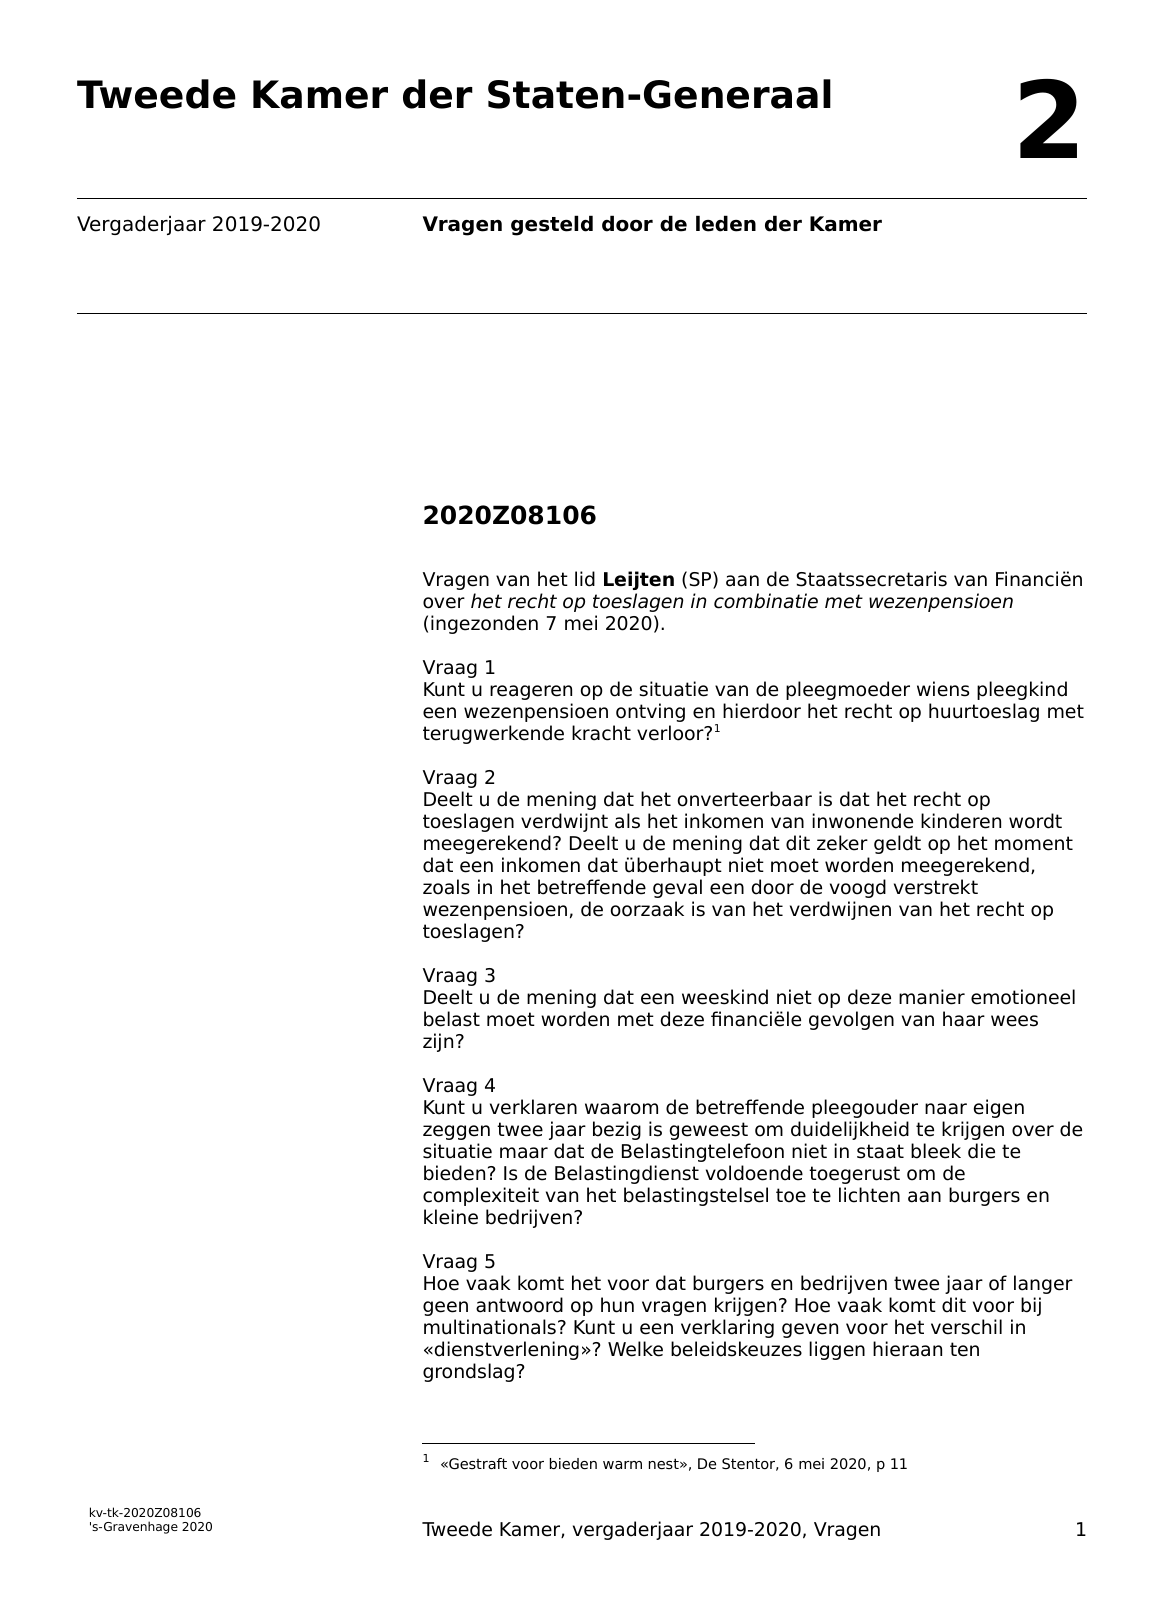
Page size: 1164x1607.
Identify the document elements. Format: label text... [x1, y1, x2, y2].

text Vraag 4 [422, 1075, 1087, 1097]
table_header 2 [886, 59, 1087, 198]
text Hoe vaak komt het voor dat burgers en bedrijven twee jaar of langer geen antwoord op hun vragen krijgen? Hoe vaak komt dit voor bij multinationals? Kunt u een verklaring geven voor het verschil in «dienstverlening»? Welke beleidskeuzes liggen hieraan ten grondslag? [422, 1273, 1087, 1383]
text Vraag 1 [422, 657, 1087, 679]
text Vraag 3 [422, 965, 1087, 987]
text 's-Gravenhage 2020 [88, 1520, 323, 1534]
text Vraag 5 [422, 1251, 1087, 1273]
text Deelt u de mening dat het onverteerbaar is dat het recht op toeslagen verdwijnt als het inkomen van inwonende kinderen wordt meegerekend? Deelt u de mening dat dit zeker geldt op het moment dat een inkomen dat überhaupt niet moet worden meegerekend, zoals in het betreffende geval een door de voogd verstrekt wezenpensioen, de oorzaak is van het verdwijnen van het recht op toeslagen? [422, 789, 1087, 943]
text kv-tk-2020Z08106 [88, 1506, 323, 1520]
text 2020Z08106 [422, 501, 1087, 531]
table_cell Vergaderjaar 2019-2020 [77, 199, 422, 313]
text «Gestraft voor bieden warm nest», De Stentor, 6 mei 2020, p 11 [422, 1452, 1087, 1474]
text Deelt u de mening dat een weeskind niet op deze manier emotioneel belast moet worden met deze financiële gevolgen van haar wees zijn? [422, 987, 1087, 1053]
text Kunt u reageren op de situatie van de pleegmoeder wiens pleegkind een wezenpensioen ontving en hierdoor het recht op huurtoeslag met terugwerkende kracht verloor? [422, 679, 1087, 745]
table_header Tweede Kamer der Staten-Generaal [77, 59, 886, 198]
text Vraag 2 [422, 767, 1087, 789]
text Vragen van het lid Leijten (SP) aan de Staatssecretaris van Financiën over het recht op toeslagen in combinatie met wezenpensioen (ingezonden 7 mei 2020). [422, 569, 1087, 635]
table_cell Vragen gesteld door de leden der Kamer [422, 199, 1087, 313]
text Kunt u verklaren waarom de betreffende pleegouder naar eigen zeggen twee jaar bezig is geweest om duidelijkheid te krijgen over de situatie maar dat de Belastingtelefoon niet in staat bleek die te bieden? Is de Belastingdienst voldoende toegerust om de complexiteit van het belastingstelsel toe te lichten aan burgers en kleine bedrijven? [422, 1097, 1087, 1229]
